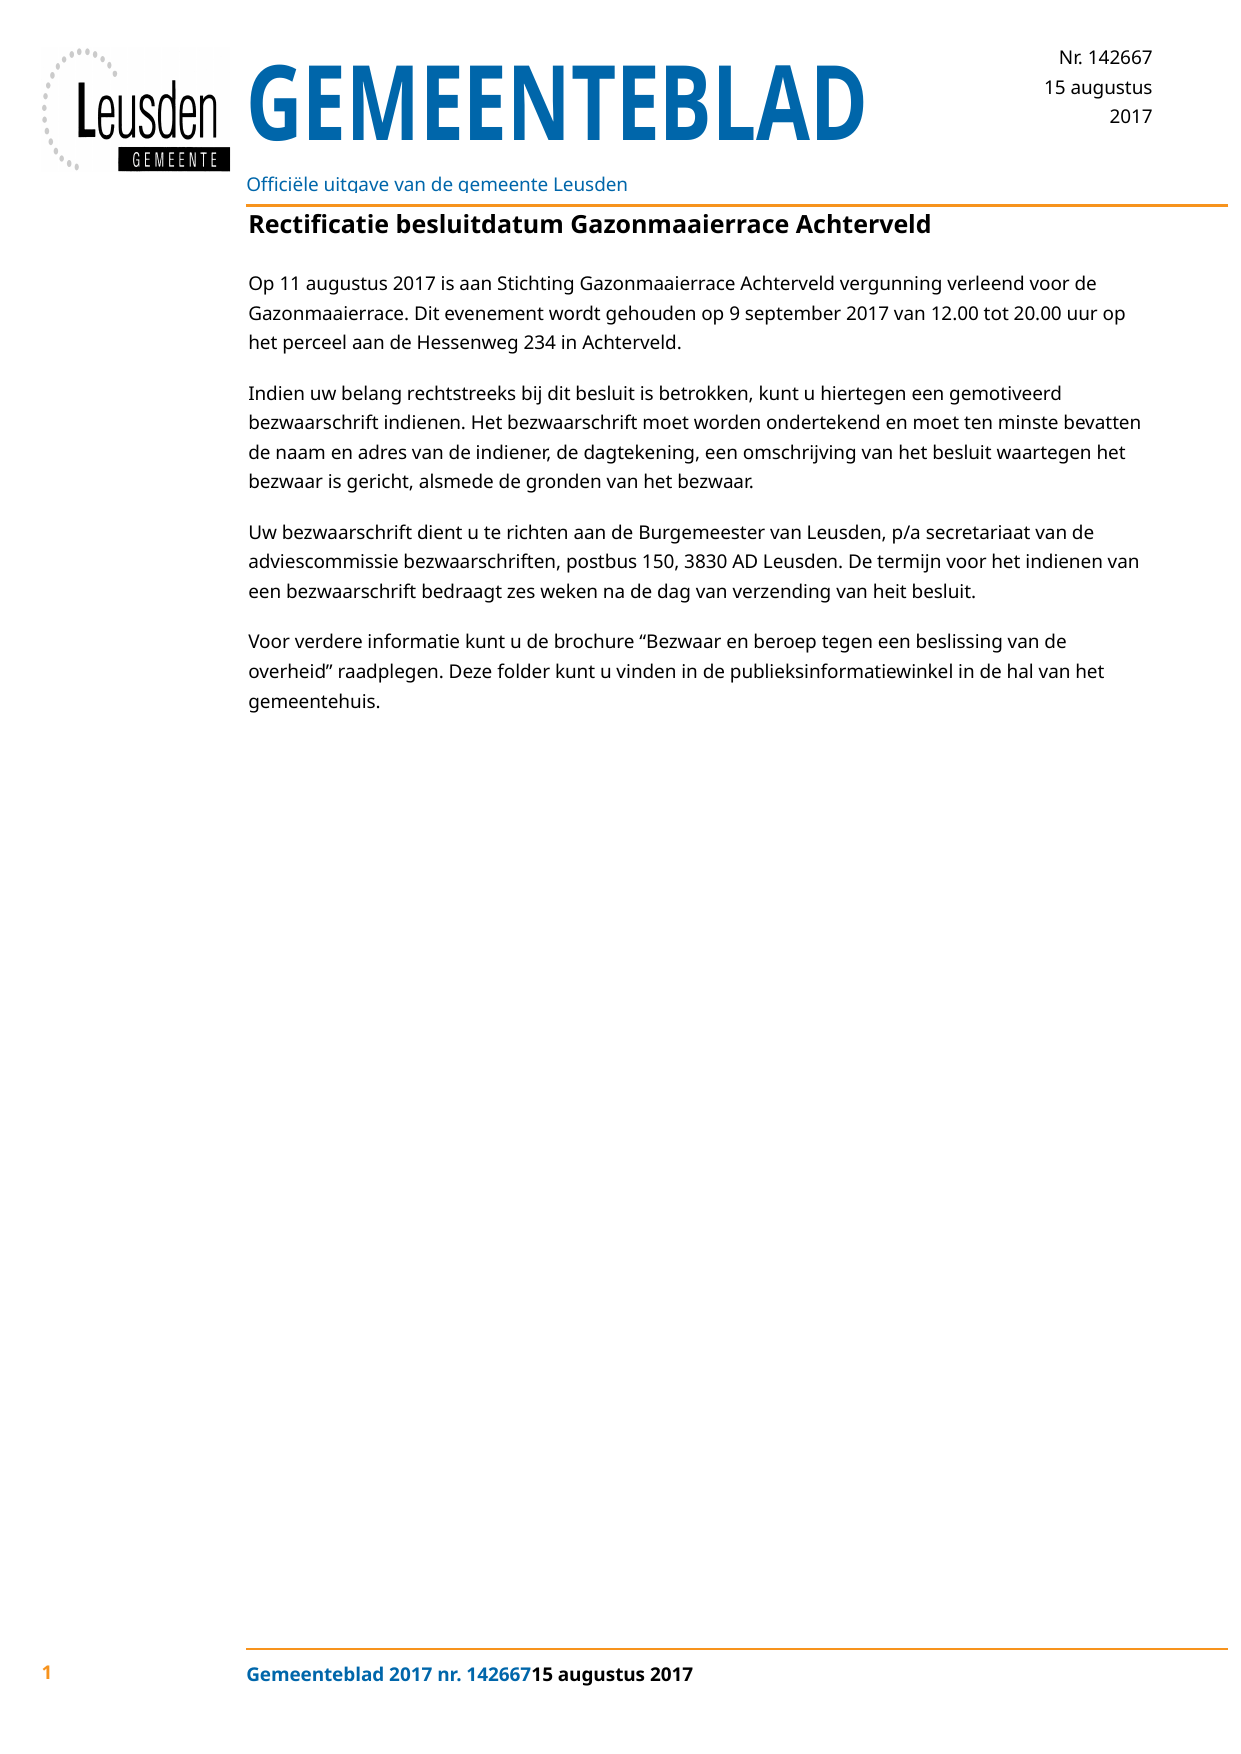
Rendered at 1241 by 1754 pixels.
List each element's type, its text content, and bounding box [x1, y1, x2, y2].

picture [41, 47, 231, 172]
text Voor verdere informatie kunt u de brochure “Bezwaar en beroep tegen een beslissing van de overheid” raadplegen. Deze folder kunt u vinden in de publieksinformatiewinkel in de hal van het gemeentehuis. [248, 629, 1152, 713]
text Op 11 augustus 2017 is aan Stichting Gazonmaaierrace Achterveld vergunning verleend voor de Gazonmaaierrace. Dit evenement wordt gehouden op 9 september 2017 van 12.00 tot 20.00 uur op het perceel aan de Hessenweg 234 in Achterveld. [248, 270, 1152, 355]
text Rectificatie besluitdatum Gazonmaaierrace Achterveld [248, 207, 1152, 241]
text Indien uw belang rechtstreeks bij dit besluit is betrokken, kunt u hiertegen een gemotiveerd bezwaarschrift indienen. Het bezwaarschrift moet worden ondertekend en moet ten minste bevatten de naam en adres van de indiener, de dagtekening, een omschrijving van het besluit waartegen het bezwaar is gericht, alsmede de gronden van het bezwaar. [248, 380, 1152, 494]
text Uw bezwaarschrift dient u te richten aan de Burgemeester van Leusden, p/a secretariaat van de adviescommissie bezwaarschriften, postbus 150, 3830 AD Leusden. De termijn voor het indienen van een bezwaarschrift bedraagt zes weken na de dag van verzending van heit besluit. [248, 519, 1152, 604]
